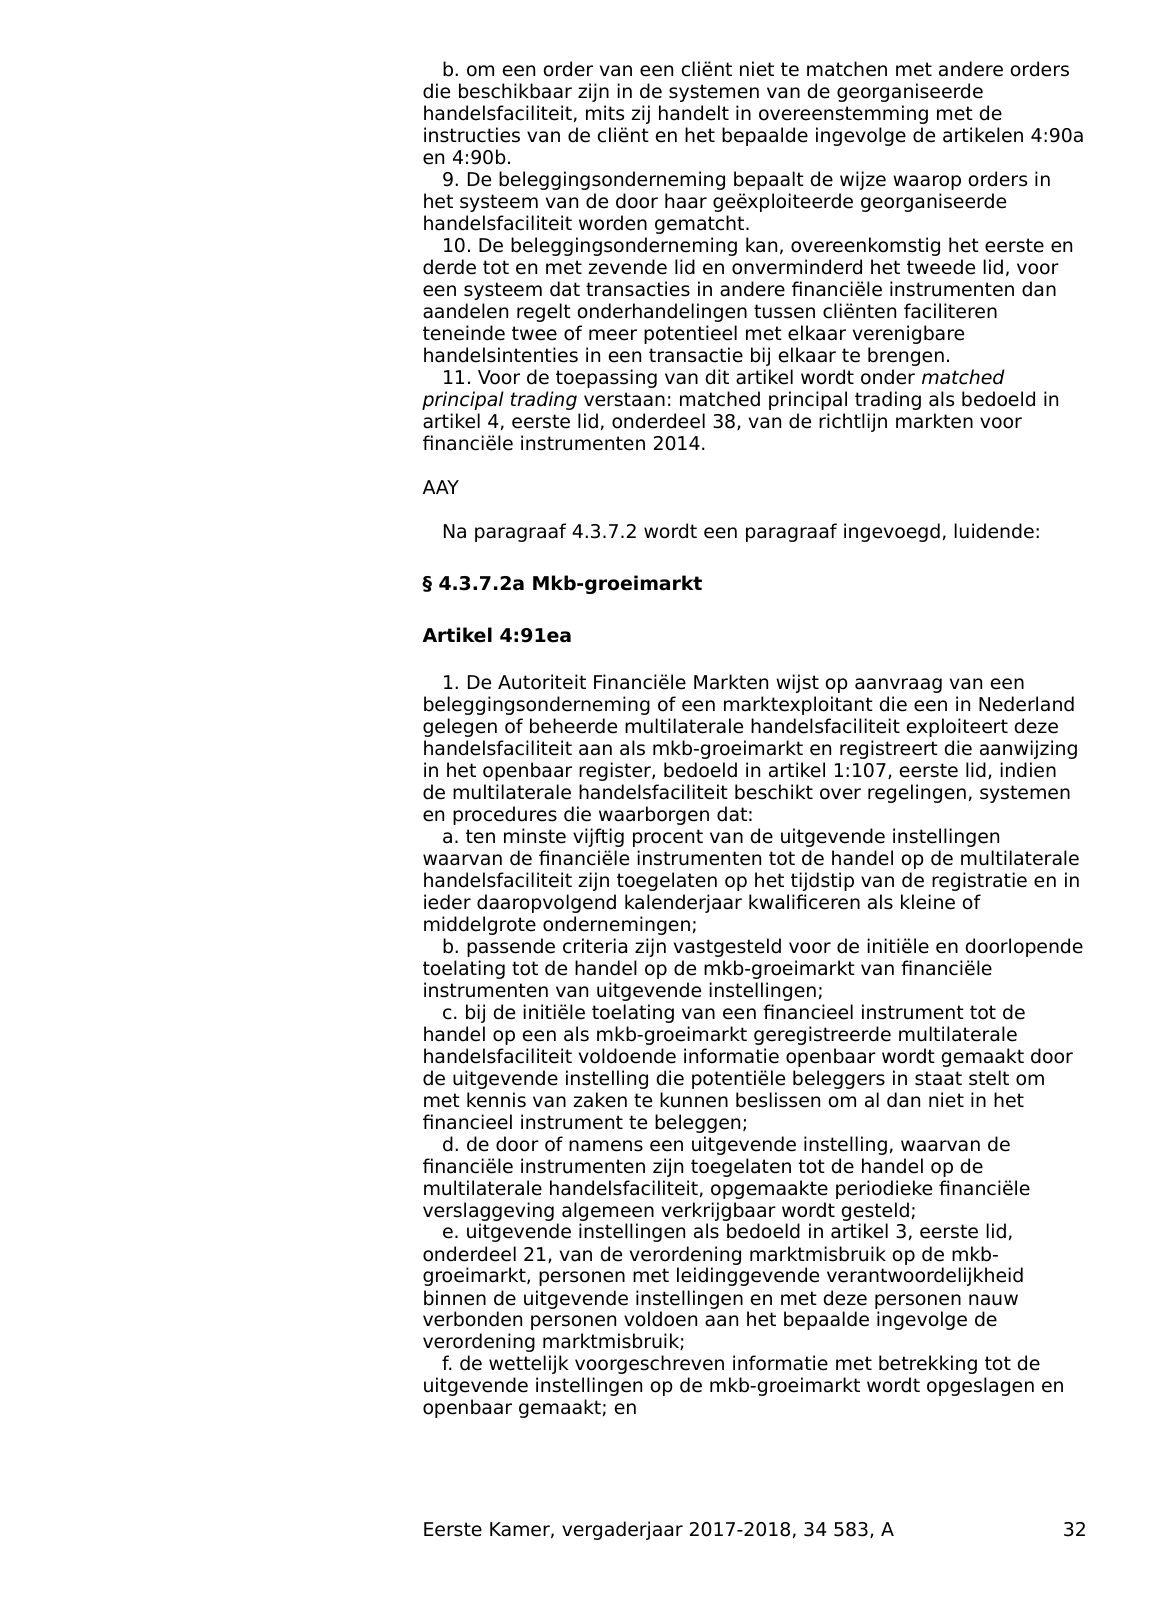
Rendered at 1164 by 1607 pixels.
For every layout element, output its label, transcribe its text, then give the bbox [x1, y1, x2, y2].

text Na paragraaf 4.3.7.2 wordt een paragraaf ingevoegd, luidende: [422, 521, 1087, 543]
text a. ten minste vijftig procent van de uitgevende instellingen waarvan de financiële instrumenten tot de handel op de multilaterale handelsfaciliteit zijn toegelaten op het tijdstip van de registratie en in ieder daaropvolgend kalenderjaar kwalificeren als kleine of middelgrote ondernemingen; [422, 826, 1087, 936]
text 9. De beleggingsonderneming bepaalt de wijze waarop orders in het systeem van de door haar geëxploiteerde georganiseerde handelsfaciliteit worden gematcht. [422, 169, 1087, 235]
text d. de door of namens een uitgevende instelling, waarvan de financiële instrumenten zijn toegelaten tot de handel op de multilaterale handelsfaciliteit, opgemaakte periodieke financiële verslaggeving algemeen verkrijgbaar wordt gesteld; [422, 1133, 1087, 1221]
text 10. De beleggingsonderneming kan, overeenkomstig het eerste en derde tot en met zevende lid en onverminderd het tweede lid, voor een systeem dat transacties in andere financiële instrumenten dan aandelen regelt onderhandelingen tussen cliënten faciliteren teneinde twee of meer potentieel met elkaar verenigbare handelsintenties in een transactie bij elkaar te brengen. [422, 235, 1087, 367]
text e. uitgevende instellingen als bedoeld in artikel 3, eerste lid, onderdeel 21, van de verordening marktmisbruik op de mkb-groeimarkt, personen met leidinggevende verantwoordelijkheid binnen de uitgevende instellingen en met deze personen nauw verbonden personen voldoen aan het bepaalde ingevolge de verordening marktmisbruik; [422, 1221, 1087, 1353]
text b. passende criteria zijn vastgesteld voor de initiële en doorlopende toelating tot de handel op de mkb-groeimarkt van financiële instrumenten van uitgevende instellingen; [422, 936, 1087, 1002]
text AAY [422, 477, 1087, 499]
text c. bij de initiële toelating van een financieel instrument tot de handel op een als mkb-groeimarkt geregistreerde multilaterale handelsfaciliteit voldoende informatie openbaar wordt gemaakt door de uitgevende instelling die potentiële beleggers in staat stelt om met kennis van zaken te kunnen beslissen om al dan niet in het financieel instrument te beleggen; [422, 1002, 1087, 1133]
subtitle Artikel 4:91ea [422, 625, 1087, 647]
text 11. Voor de toepassing van dit artikel wordt onder matched principal trading verstaan: matched principal trading als bedoeld in artikel 4, eerste lid, onderdeel 38, van de richtlijn markten voor financiële instrumenten 2014. [422, 367, 1087, 455]
subtitle § 4.3.7.2a Mkb-groeimarkt [422, 573, 1087, 595]
text f. de wettelijk voorgeschreven informatie met betrekking tot de uitgevende instellingen op de mkb-groeimarkt wordt opgeslagen en openbaar gemaakt; en [422, 1353, 1087, 1419]
text b. om een order van een cliënt niet te matchen met andere orders die beschikbaar zijn in de systemen van de georganiseerde handelsfaciliteit, mits zij handelt in overeenstemming met de instructies van de cliënt en het bepaalde ingevolge de artikelen 4:90a en 4:90b. [422, 59, 1087, 169]
text 1. De Autoriteit Financiële Markten wijst op aanvraag van een beleggingsonderneming of een marktexploitant die een in Nederland gelegen of beheerde multilaterale handelsfaciliteit exploiteert deze handelsfaciliteit aan als mkb-groeimarkt en registreert die aanwijzing in het openbaar register, bedoeld in artikel 1:107, eerste lid, indien de multilaterale handelsfaciliteit beschikt over regelingen, systemen en procedures die waarborgen dat: [422, 672, 1087, 826]
